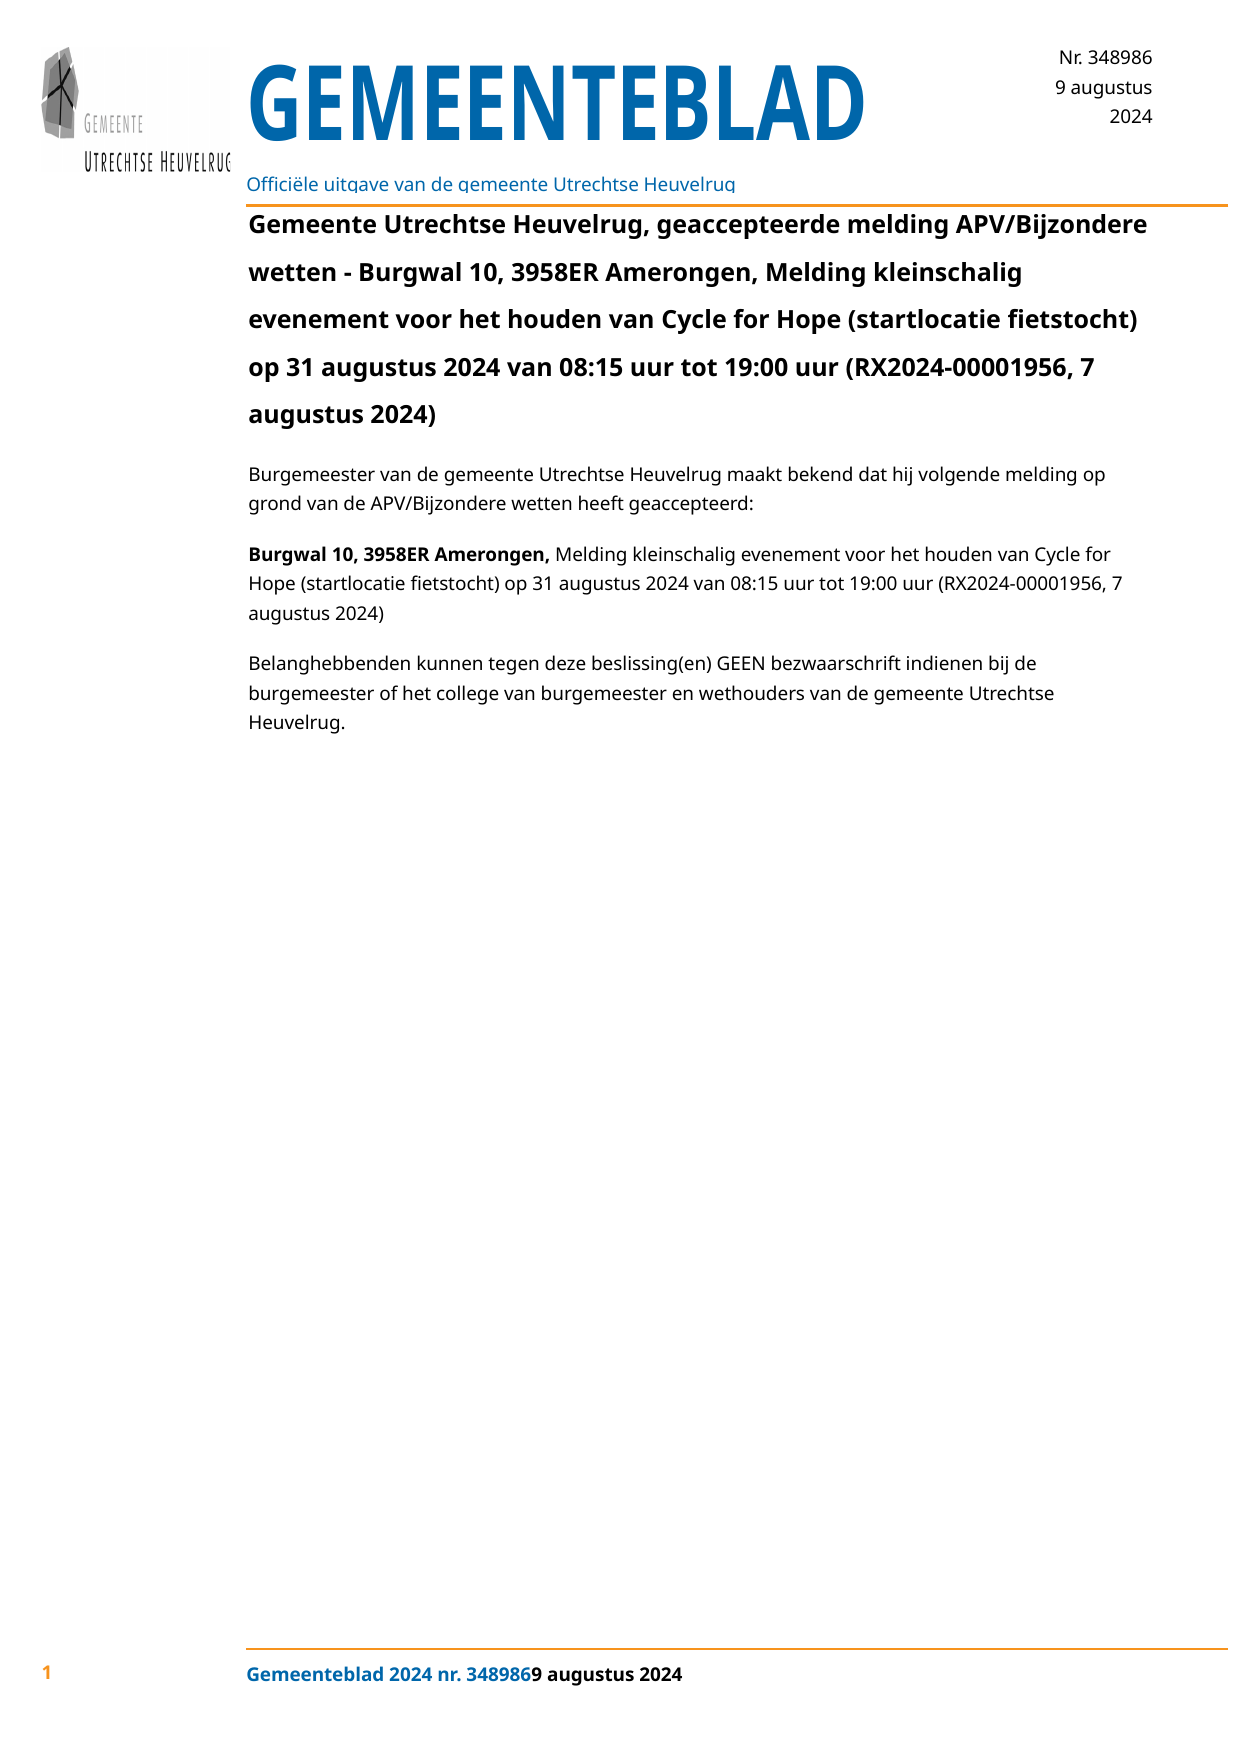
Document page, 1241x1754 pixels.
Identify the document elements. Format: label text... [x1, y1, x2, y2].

text Gemeente Utrechtse Heuvelrug, geaccepteerde melding APV/Bijzondere wetten - Burgwal 10, 3958ER Amerongen, Melding kleinschalig evenement voor het houden van Cycle for Hope (startlocatie fietstocht) op 31 augustus 2024 van 08:15 uur tot 19:00 uur (RX2024-00001956, 7 augustus 2024) [248, 207, 1152, 431]
text Burgemeester van de gemeente Utrechtse Heuvelrug maakt bekend dat hij volgende melding op grond van de APV/Bijzondere wetten heeft geaccepteerd: [248, 461, 1152, 516]
picture [41, 47, 231, 172]
text Burgwal 10, 3958ER Amerongen, Melding kleinschalig evenement voor het houden van Cycle for Hope (startlocatie fietstocht) op 31 augustus 2024 van 08:15 uur tot 19:00 uur (RX2024-00001956, 7 augustus 2024) [248, 541, 1152, 626]
text Belanghebbenden kunnen tegen deze beslissing(en) GEEN bezwaarschrift indienen bij de burgemeester of het college van burgemeester en wethouders van de gemeente Utrechtse Heuvelrug. [248, 650, 1152, 735]
